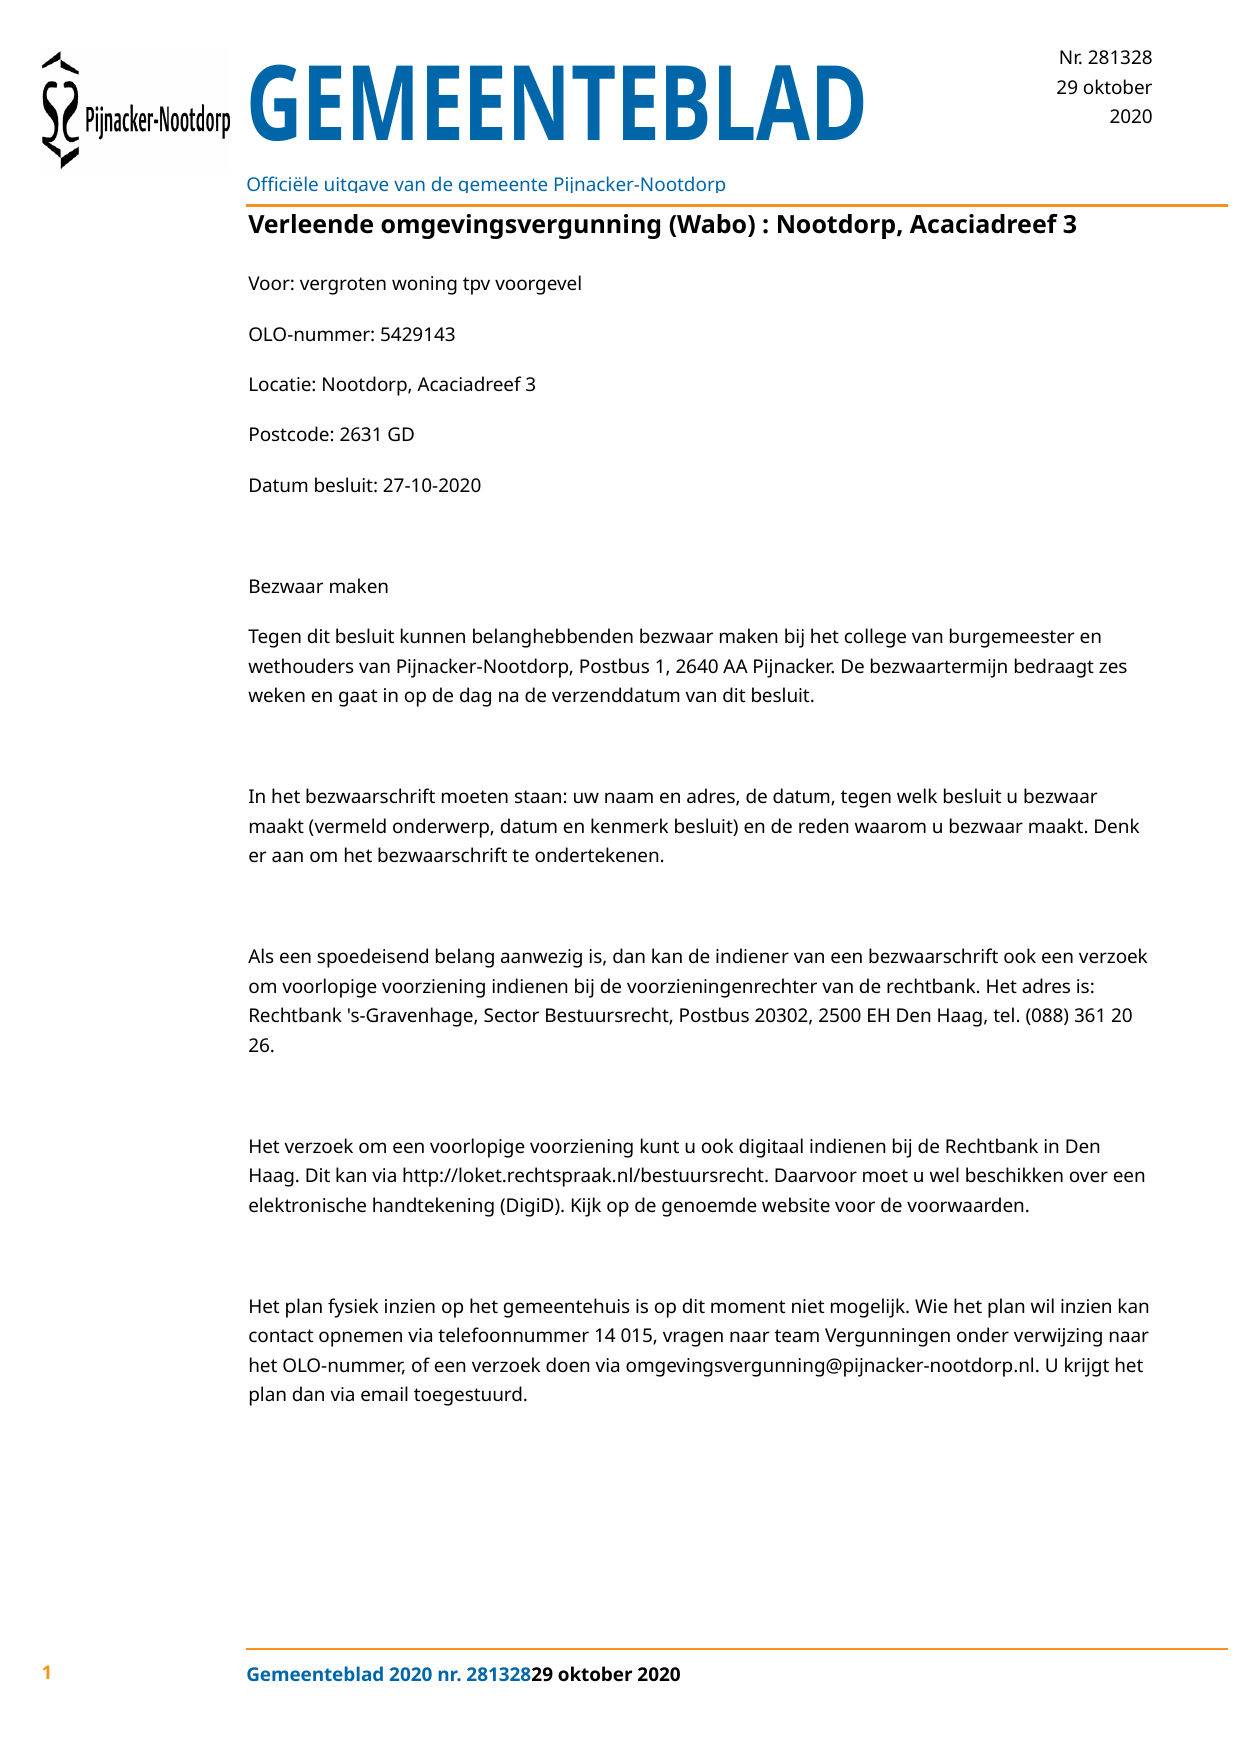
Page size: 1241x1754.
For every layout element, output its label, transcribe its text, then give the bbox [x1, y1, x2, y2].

text In het bezwaarschrift moeten staan: uw naam en adres, de datum, tegen welk besluit u bezwaar maakt (vermeld onderwerp, datum en kenmerk besluit) en de reden waarom u bezwaar maakt. Denk er aan om het bezwaarschrift te ondertekenen. [248, 783, 1152, 868]
picture [41, 47, 231, 172]
text Voor: vergroten woning tpv voorgevel [248, 270, 1152, 296]
text Verleende omgevingsvergunning (Wabo) : Nootdorp, Acaciadreef 3 [248, 207, 1152, 241]
text Het plan fysiek inzien op het gemeentehuis is op dit moment niet mogelijk. Wie het plan wil inzien kan contact opnemen via telefoonnummer 14 015, vragen naar team Vergunningen onder verwijzing naar het OLO-nummer, of een verzoek doen via omgevingsvergunning@pijnacker-nootdorp.nl. U krijgt het plan dan via email toegestuurd. [248, 1293, 1152, 1407]
text Datum besluit: 27-10-2020 [248, 472, 1152, 498]
text Als een spoedeisend belang aanwezig is, dan kan de indiener van een bezwaarschrift ook een verzoek om voorlopige voorziening indienen bij de voorzieningenrechter van de rechtbank. Het adres is: Rechtbank 's-Gravenhage, Sector Bestuursrecht, Postbus 20302, 2500 EH Den Haag, tel. (088) 361 20 26. [248, 943, 1152, 1058]
text Bezwaar maken [248, 573, 1152, 598]
text OLO-nummer: 5429143 [248, 321, 1152, 346]
text Het verzoek om een voorlopige voorziening kunt u ook digitaal indienen bij de Rechtbank in Den Haag. Dit kan via http://loket.rechtspraak.nl/bestuursrecht. Daarvoor moet u wel beschikken over een elektronische handtekening (DigiD). Kijk op de genoemde website voor de voorwaarden. [248, 1133, 1152, 1218]
text Postcode: 2631 GD [248, 422, 1152, 447]
text Tegen dit besluit kunnen belanghebbenden bezwaar maken bij het college van burgemeester en wethouders van Pijnacker-Nootdorp, Postbus 1, 2640 AA Pijnacker. De bezwaartermijn bedraagt zes weken en gaat in op de dag na de verzenddatum van dit besluit. [248, 623, 1152, 708]
text Locatie: Nootdorp, Acaciadreef 3 [248, 371, 1152, 397]
